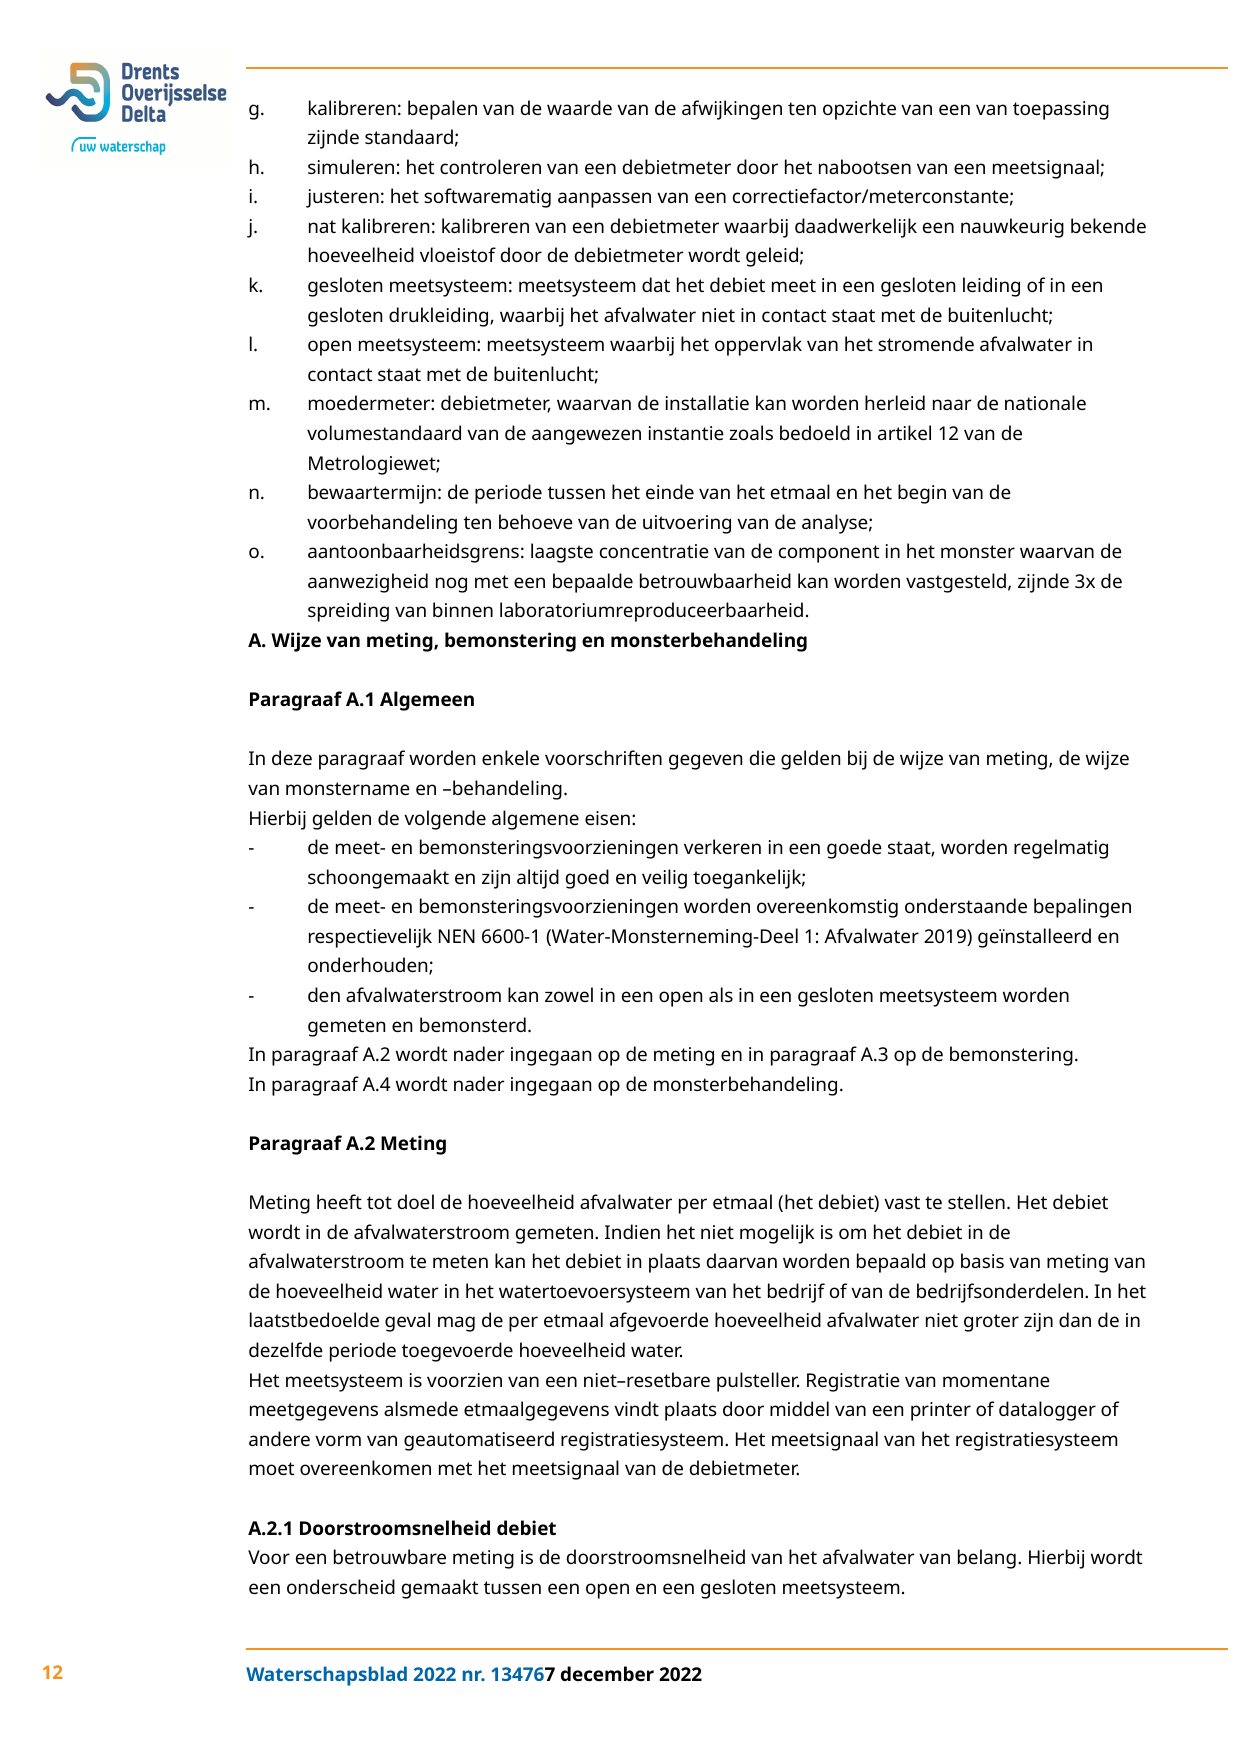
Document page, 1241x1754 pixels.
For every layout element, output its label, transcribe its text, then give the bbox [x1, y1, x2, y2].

list open meetsysteem: meetsysteem waarbij het oppervlak van het stromende afvalwater in contact staat met de buitenlucht; [248, 331, 1152, 387]
text In deze paragraaf worden enkele voorschriften gegeven die gelden bij de wijze van meting, de wijze van monstername en –behandeling. [248, 746, 1152, 801]
text Paragraaf A.1 Algemeen [248, 686, 1152, 712]
text Meting heeft tot doel de hoeveelheid afvalwater per etmaal (het debiet) vast te stellen. Het debiet wordt in de afvalwaterstroom gemeten. Indien het niet mogelijk is om het debiet in de afvalwaterstroom te meten kan het debiet in plaats daarvan worden bepaald op basis van meting van de hoeveelheid water in het watertoevoersysteem van het bedrijf of van de bedrijfsonderdelen. In het laatstbedoelde geval mag de per etmaal afgevoerde hoeveelheid afvalwater niet groter zijn dan de in dezelfde periode toegevoerde hoeveelheid water. [248, 1189, 1152, 1363]
list de meet- en bemonsteringsvoorzieningen worden overeenkomstig onderstaande bepalingen respectievelijk NEN 6600-1 (Water-Monsterneming-Deel 1: Afvalwater 2019) geïnstalleerd en onderhouden; [248, 893, 1152, 978]
text In paragraaf A.2 wordt nader ingegaan op de meting en in paragraaf A.3 op de bemonstering. [248, 1041, 1152, 1067]
text A.2.1 Doorstroomsnelheid debiet [248, 1515, 1152, 1541]
list simuleren: het controleren van een debietmeter door het nabootsen van een meetsignaal; [248, 154, 1152, 180]
text Het meetsysteem is voorzien van een niet–resetbare pulsteller. Registratie van momentane meetgegevens alsmede etmaalgegevens vindt plaats door middel van een printer of datalogger of andere vorm van geautomatiseerd registratiesysteem. Het meetsignaal van het registratiesysteem moet overeenkomen met het meetsignaal van de debietmeter. [248, 1367, 1152, 1481]
text Hierbij gelden de volgende algemene eisen: [248, 805, 1152, 831]
list den afvalwaterstroom kan zowel in een open als in een gesloten meetsysteem worden gemeten en bemonsterd. [248, 982, 1152, 1038]
list justeren: het softwarematig aanpassen van een correctiefactor/meterconstante; [248, 183, 1152, 209]
list gesloten meetsysteem: meetsysteem dat het debiet meet in een gesloten leiding of in een gesloten drukleiding, waarbij het afvalwater niet in contact staat met de buitenlucht; [248, 272, 1152, 328]
picture [41, 47, 231, 172]
text A. Wijze van meting, bemonstering en monsterbehandeling [248, 627, 1152, 653]
list nat kalibreren: kalibreren van een debietmeter waarbij daadwerkelijk een nauwkeurig bekende hoeveelheid vloeistof door de debietmeter wordt geleid; [248, 213, 1152, 268]
list aantoonbaarheidsgrens: laagste concentratie van de component in het monster waarvan de aanwezigheid nog met een bepaalde betrouwbaarheid kan worden vastgesteld, zijnde 3x de spreiding van binnen laboratoriumreproduceerbaarheid. [248, 538, 1152, 623]
text Paragraaf A.2 Meting [248, 1130, 1152, 1156]
list bewaartermijn: de periode tussen het einde van het etmaal en het begin van de voorbehandeling ten behoeve van de uitvoering van de analyse; [248, 479, 1152, 535]
text In paragraaf A.4 wordt nader ingegaan op de monsterbehandeling. [248, 1071, 1152, 1097]
list moedermeter: debietmeter, waarvan de installatie kan worden herleid naar de nationale volumestandaard van de aangewezen instantie zoals bedoeld in artikel 12 van de Metrologiewet; [248, 391, 1152, 476]
list de meet- en bemonsteringsvoorzieningen verkeren in een goede staat, worden regelmatig schoongemaakt en zijn altijd goed en veilig toegankelijk; [248, 834, 1152, 890]
list kalibreren: bepalen van de waarde van de afwijkingen ten opzichte van een van toepassing zijnde standaard; [248, 95, 1152, 150]
text Voor een betrouwbare meting is de doorstroomsnelheid van het afvalwater van belang. Hierbij wordt een onderscheid gemaakt tussen een open en een gesloten meetsysteem. [248, 1544, 1152, 1600]
